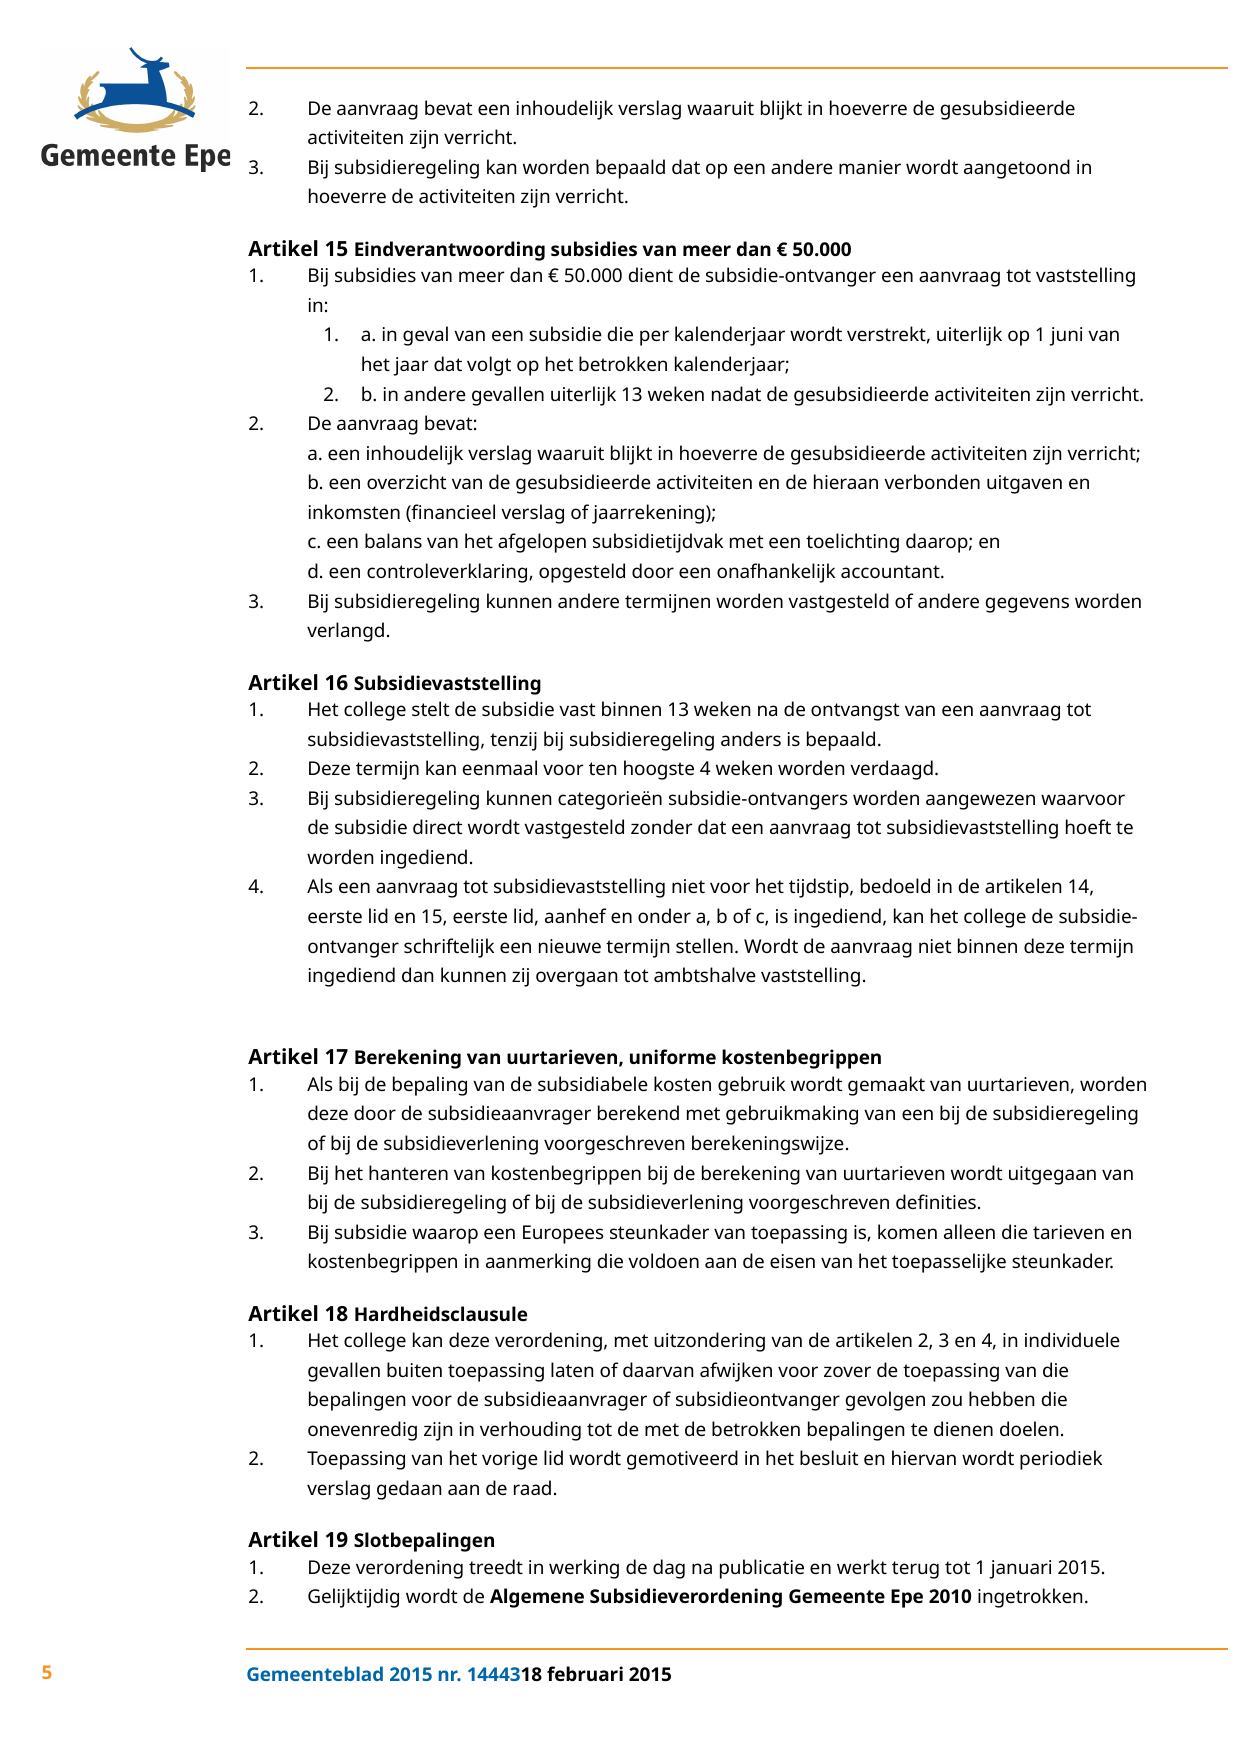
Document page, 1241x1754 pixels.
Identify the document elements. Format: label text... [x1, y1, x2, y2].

list De aanvraag bevat een inhoudelijk verslag waaruit blijkt in hoeverre de gesubsidieerde activiteiten zijn verricht. [248, 95, 1152, 150]
text Artikel 17 Berekening van uurtarieven, uniforme kostenbegrippen [248, 1042, 1152, 1071]
list Als een aanvraag tot subsidievaststelling niet voor het tijdstip, bedoeld in de artikelen 14, eerste lid en 15, eerste lid, aanhef en onder a, b of c, is ingediend, kan het college de subsidie-ontvanger schriftelijk een nieuwe termijn stellen. Wordt de aanvraag niet binnen deze termijn ingediend dan kunnen zij overgaan tot ambtshalve vaststelling. [248, 874, 1152, 988]
list d. een controleverklaring, opgesteld door een onafhankelijk accountant. [248, 558, 1152, 584]
text Artikel 19 Slotbepalingen [248, 1526, 1152, 1554]
list Als bij de bepaling van de subsidiabele kosten gebruik wordt gemaakt van uurtarieven, worden deze door de subsidieaanvrager berekend met gebruikmaking van een bij de subsidieregeling of bij de subsidieverlening voorgeschreven berekeningswijze. [248, 1071, 1152, 1156]
picture [41, 47, 231, 172]
list c. een balans van het afgelopen subsidietijdvak met een toelichting daarop; en [248, 529, 1152, 554]
text Artikel 16 Subsidievaststelling [248, 668, 1152, 696]
list b. een overzicht van de gesubsidieerde activiteiten en de hieraan verbonden uitgaven en inkomsten (financieel verslag of jaarrekening); [248, 469, 1152, 525]
list Bij subsidie waarop een Europees steunkader van toepassing is, komen alleen die tarieven en kostenbegrippen in aanmerking die voldoen aan de eisen van het toepasselijke steunkader. [248, 1219, 1152, 1274]
list Toepassing van het vorige lid wordt gemotiveerd in het besluit en hiervan wordt periodiek verslag gedaan aan de raad. [248, 1446, 1152, 1501]
list Deze termijn kan eenmaal voor ten hoogste 4 weken worden verdaagd. [248, 755, 1152, 781]
text Artikel 15 Eindverantwoording subsidies van meer dan € 50.000 [248, 234, 1152, 262]
list a. in geval van een subsidie die per kalenderjaar wordt verstrekt, uiterlijk op 1 juni van het jaar dat volgt op het betrokken kalenderjaar; [323, 322, 1152, 377]
list Bij subsidieregeling kan worden bepaald dat op een andere manier wordt aangetoond in hoeverre de activiteiten zijn verricht. [248, 154, 1152, 209]
list b. in andere gevallen uiterlijk 13 weken nadat de gesubsidieerde activiteiten zijn verricht. [323, 381, 1152, 406]
list Het college stelt de subsidie vast binnen 13 weken na de ontvangst van een aanvraag tot subsidievaststelling, tenzij bij subsidieregeling anders is bepaald. [248, 696, 1152, 752]
list Bij het hanteren van kostenbegrippen bij de berekening van uurtarieven wordt uitgegaan van bij de subsidieregeling of bij de subsidieverlening voorgeschreven definities. [248, 1160, 1152, 1215]
list Gelijktijdig wordt de Algemene Subsidieverordening Gemeente Epe 2010 ingetrokken. [248, 1584, 1152, 1609]
list De aanvraag bevat: [248, 410, 1152, 436]
list Bij subsidieregeling kunnen categorieën subsidie-ontvangers worden aangewezen waarvoor de subsidie direct wordt vastgesteld zonder dat een aanvraag tot subsidievaststelling hoeft te worden ingediend. [248, 785, 1152, 870]
text Artikel 18 Hardheidsclausule [248, 1299, 1152, 1327]
list a. een inhoudelijk verslag waaruit blijkt in hoeverre de gesubsidieerde activiteiten zijn verricht; [248, 440, 1152, 466]
list Bij subsidies van meer dan € 50.000 dient de subsidie-ontvanger een aanvraag tot vaststelling in: [248, 262, 1152, 318]
list Het college kan deze verordening, met uitzondering van de artikelen 2, 3 en 4, in individuele gevallen buiten toepassing laten of daarvan afwijken voor zover de toepassing van die bepalingen voor de subsidieaanvrager of subsidieontvanger gevolgen zou hebben die onevenredig zijn in verhouding tot de met de betrokken bepalingen te dienen doelen. [248, 1327, 1152, 1442]
list Bij subsidieregeling kunnen andere termijnen worden vastgesteld of andere gegevens worden verlangd. [248, 588, 1152, 643]
list Deze verordening treedt in werking de dag na publicatie en werkt terug tot 1 januari 2015. [248, 1554, 1152, 1580]
